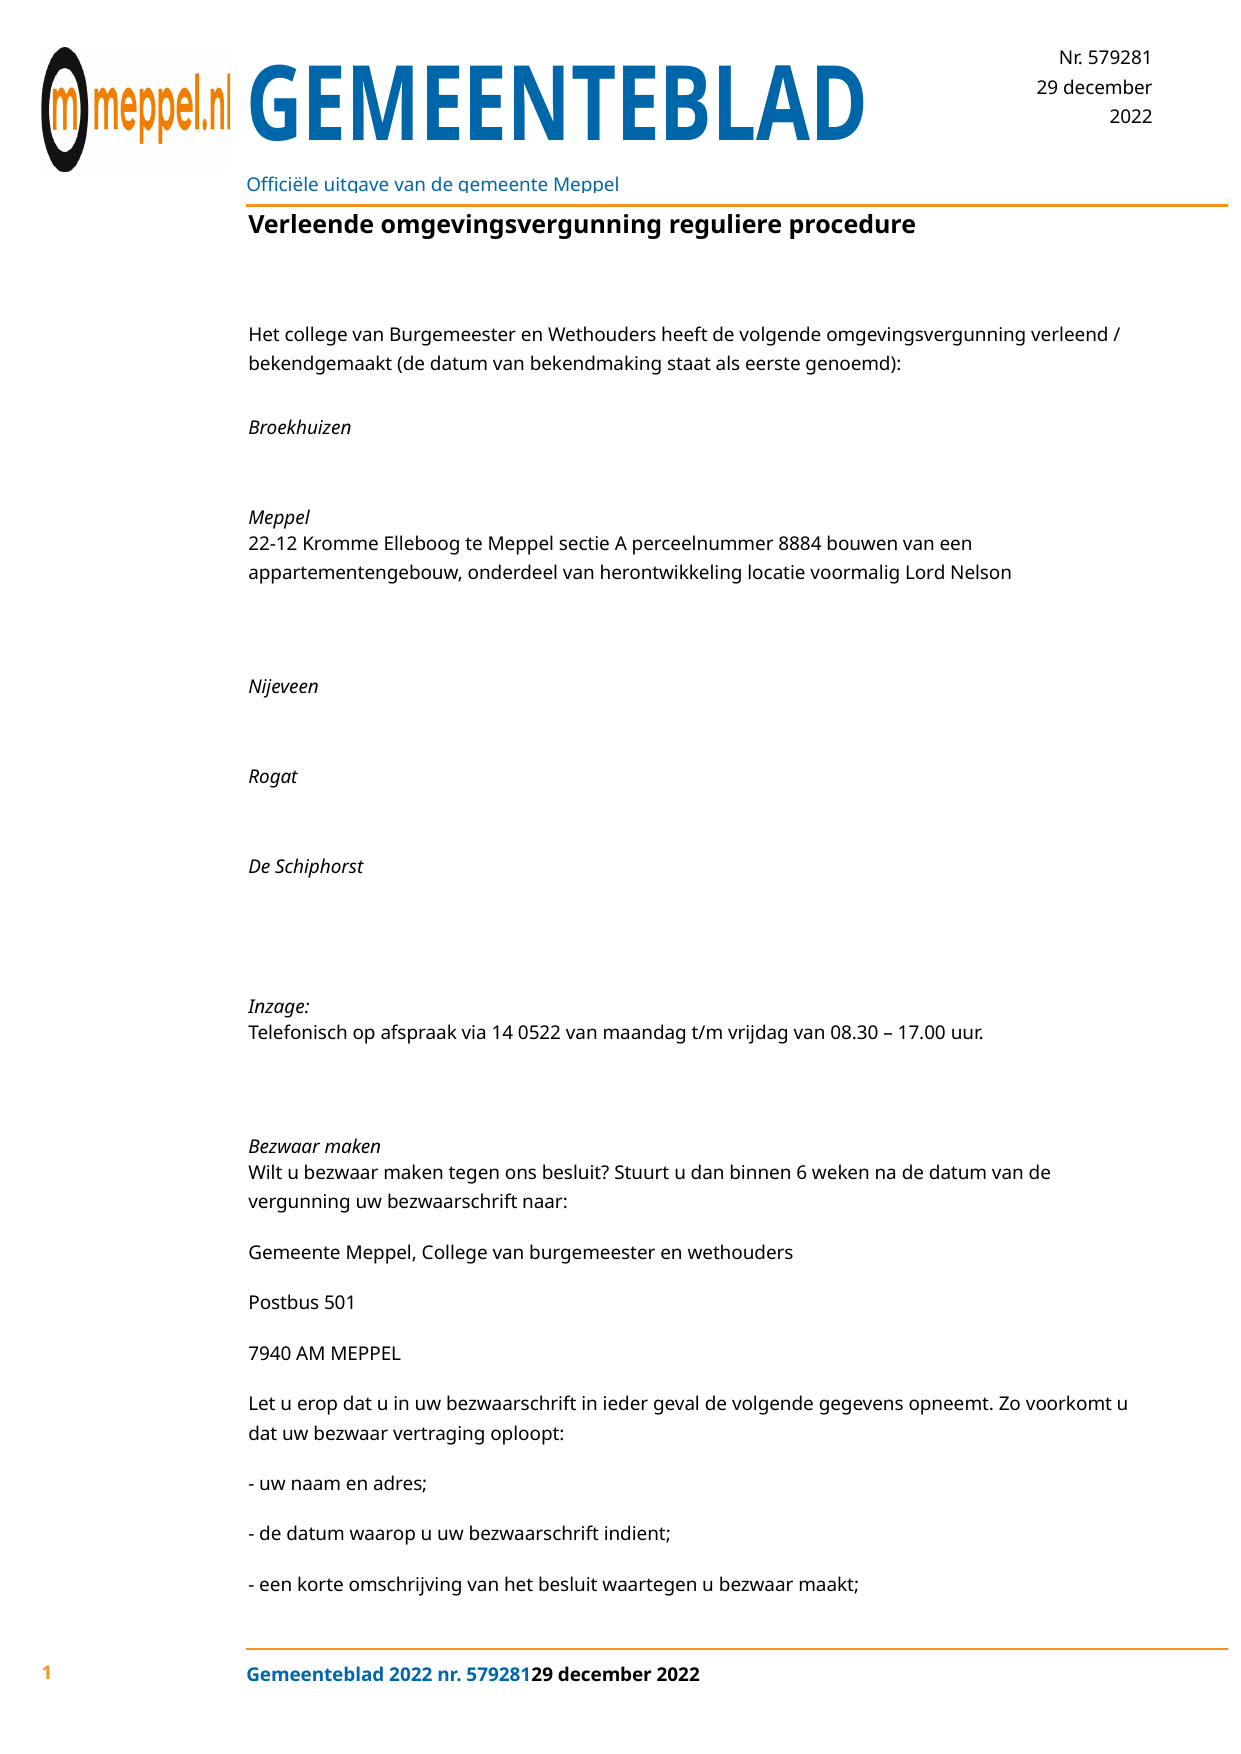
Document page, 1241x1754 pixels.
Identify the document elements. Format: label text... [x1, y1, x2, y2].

text Nijeveen [248, 674, 1152, 699]
text Meppel [248, 504, 1152, 530]
text Telefonisch op afspraak via 14 0522 van maandag t/m vrijdag van 08.30 – 17.00 uur. [248, 1019, 1152, 1044]
text Broekhuizen [248, 414, 1152, 440]
text 7940 AM MEPPEL [248, 1340, 1152, 1366]
text - uw naam en adres; [248, 1470, 1152, 1496]
text Bezwaar maken [248, 1133, 1152, 1159]
text Let u erop dat u in uw bezwaarschrift in ieder geval de volgende gegevens opneemt. Zo voorkomt u dat uw bezwaar vertraging oploopt: [248, 1390, 1152, 1446]
text - een korte omschrijving van het besluit waartegen u bezwaar maakt; [248, 1571, 1152, 1597]
text De Schiphorst [248, 853, 1152, 879]
text Het college van Burgemeester en Wethouders heeft de volgende omgevingsvergunning verleend / bekendgemaakt (de datum van bekendmaking staat als eerste genoemd): [248, 321, 1152, 376]
text 22-12 Kromme Elleboog te Meppel sectie A perceelnummer 8884 bouwen van een appartementengebouw, onderdeel van herontwikkeling locatie voormalig Lord Nelson [248, 530, 1152, 585]
picture [41, 47, 231, 172]
text Wilt u bezwaar maken tegen ons besluit? Stuurt u dan binnen 6 weken na de datum van de vergunning uw bezwaarschrift naar: [248, 1159, 1152, 1214]
text Inzage: [248, 993, 1152, 1019]
text Rogat [248, 763, 1152, 789]
text Gemeente Meppel, College van burgemeester en wethouders [248, 1239, 1152, 1265]
text Postbus 501 [248, 1289, 1152, 1315]
text - de datum waarop u uw bezwaarschrift indient; [248, 1521, 1152, 1546]
text Verleende omgevingsvergunning reguliere procedure [248, 207, 1152, 241]
